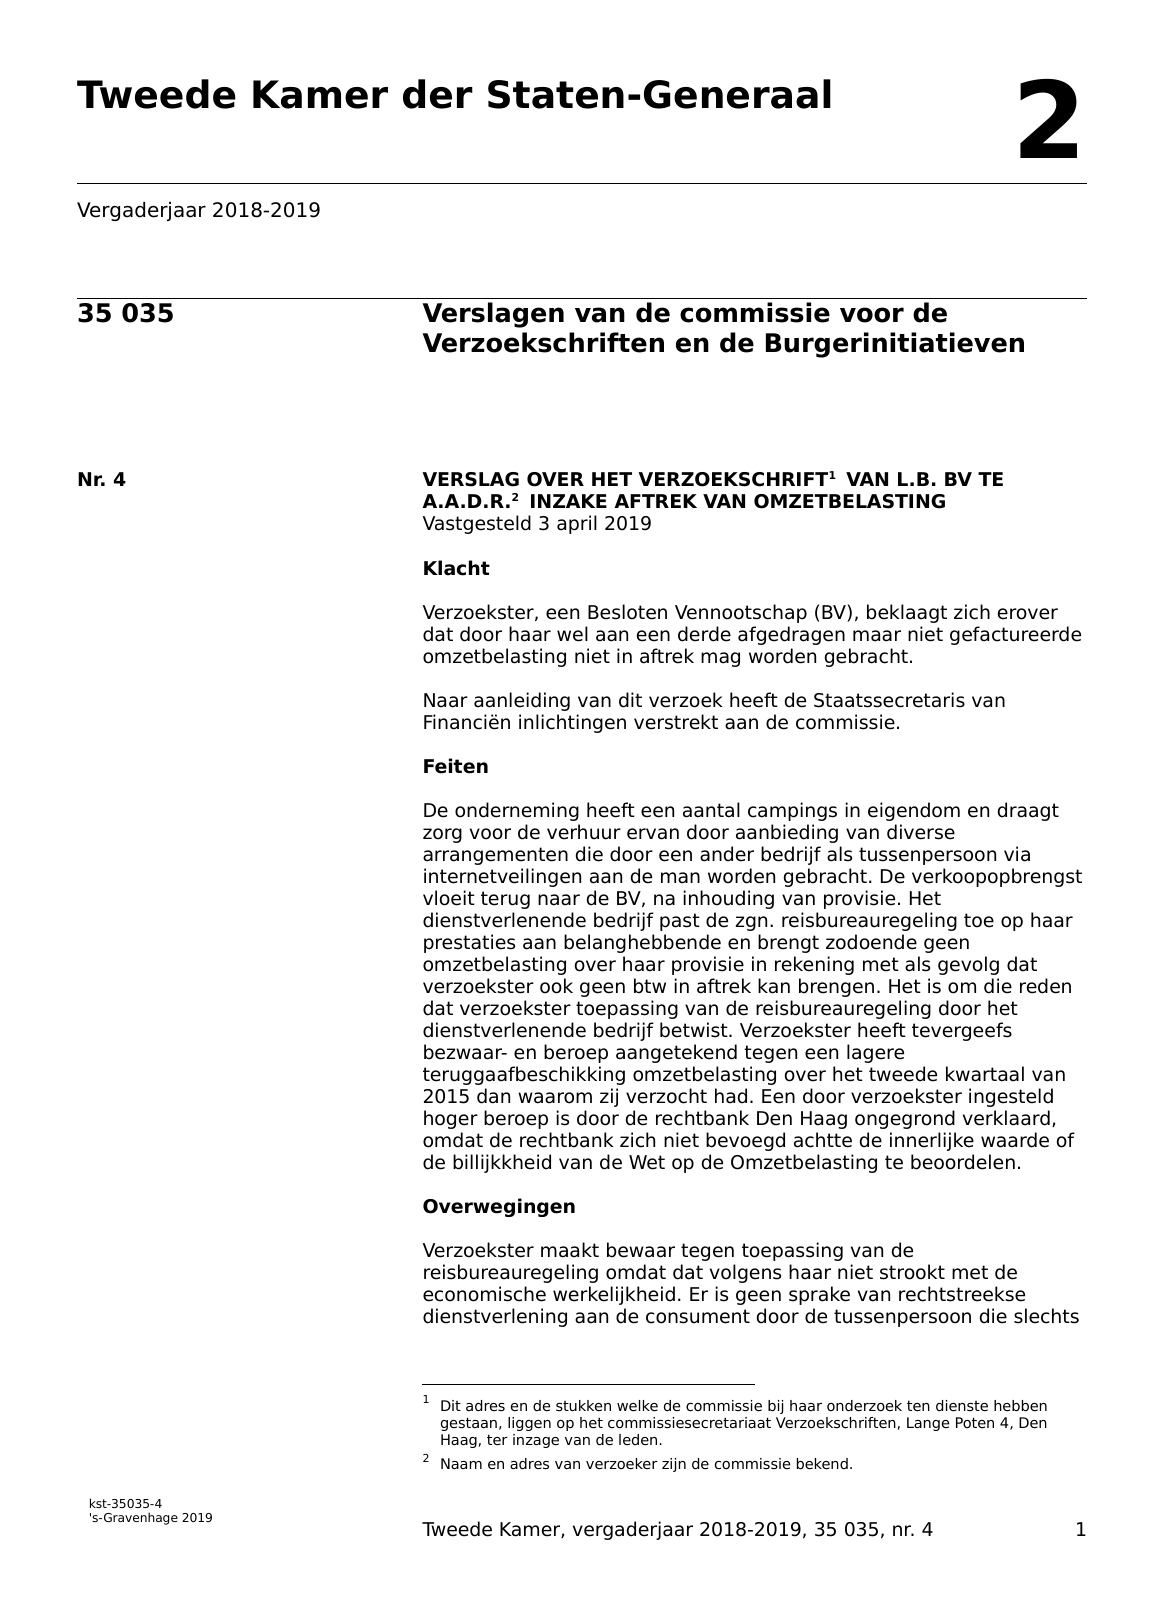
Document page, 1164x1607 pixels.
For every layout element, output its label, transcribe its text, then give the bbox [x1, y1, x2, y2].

text Naam en adres van verzoeker zijn de commissie bekend. [422, 1452, 1087, 1474]
text De onderneming heeft een aantal campings in eigendom en draagt zorg voor de verhuur ervan door aanbieding van diverse arrangementen die door een ander bedrijf als tussenpersoon via internetveilingen aan de man worden gebracht. De verkoopopbrengst vloeit terug naar de BV, na inhouding van provisie. Het dienstverlenende bedrijf past de zgn. reisbureauregeling toe op haar prestaties aan belanghebbende en brengt zodoende geen omzetbelasting over haar provisie in rekening met als gevolg dat verzoekster ook geen btw in aftrek kan brengen. Het is om die reden dat verzoekster toepassing van de reisbureauregeling door het dienstverlenende bedrijf betwist. Verzoekster heeft tevergeefs bezwaar- en beroep aangetekend tegen een lagere teruggaafbeschikking omzetbelasting over het tweede kwartaal van 2015 dan waarom zij verzocht had. Een door verzoekster ingesteld hoger beroep is door de rechtbank Den Haag ongegrond verklaard, omdat de rechtbank zich niet bevoegd achtte de innerlijke waarde of de billijkkheid van de Wet op de Omzetbelasting te beoordelen. [422, 800, 1087, 1174]
text Naar aanleiding van dit verzoek heeft de Staatssecretaris van Financiën inlichtingen verstrekt aan de commissie. [422, 690, 1087, 734]
table_header 2 [886, 59, 1087, 183]
text Dit adres en de stukken welke de commissie bij haar onderzoek ten dienste hebben gestaan, liggen op het commissiesecretariaat Verzoekschriften, Lange Poten 4, Den Haag, ter inzage van de leden. [422, 1393, 1087, 1449]
subtitle Overwegingen [422, 1196, 1087, 1218]
text kst-35035-4 [88, 1497, 323, 1511]
table_header Tweede Kamer der Staten-Generaal [77, 59, 886, 183]
text 's-Gravenhage 2019 [88, 1511, 323, 1525]
subtitle Nr. 4 VERSLAG OVER HET VERZOEKSCHRIFT VAN L.B. BV TE A.A.D.R. INZAKE AFTREK VAN OMZETBELASTING [77, 469, 1087, 513]
subtitle Feiten [422, 756, 1087, 778]
text Verzoekster, een Besloten Vennootschap (BV), beklaagt zich erover dat door haar wel aan een derde afgedragen maar niet gefactureerde omzetbelasting niet in aftrek mag worden gebracht. [422, 602, 1087, 668]
text Vastgesteld 3 april 2019 [422, 513, 1087, 535]
text Verzoekster maakt bewaar tegen toepassing van de reisbureauregeling omdat dat volgens haar niet strookt met de economische werkelijkheid. Er is geen sprake van rechtstreekse dienstverlening aan de consument door de tussenpersoon die slechts [422, 1240, 1087, 1328]
table_cell Vergaderjaar 2018-2019 [77, 184, 1087, 298]
subtitle Klacht [422, 557, 1087, 579]
subtitle 35 035 Verslagen van de commissie voor de Verzoekschriften en de Burgerinitiatieven [77, 299, 1087, 358]
